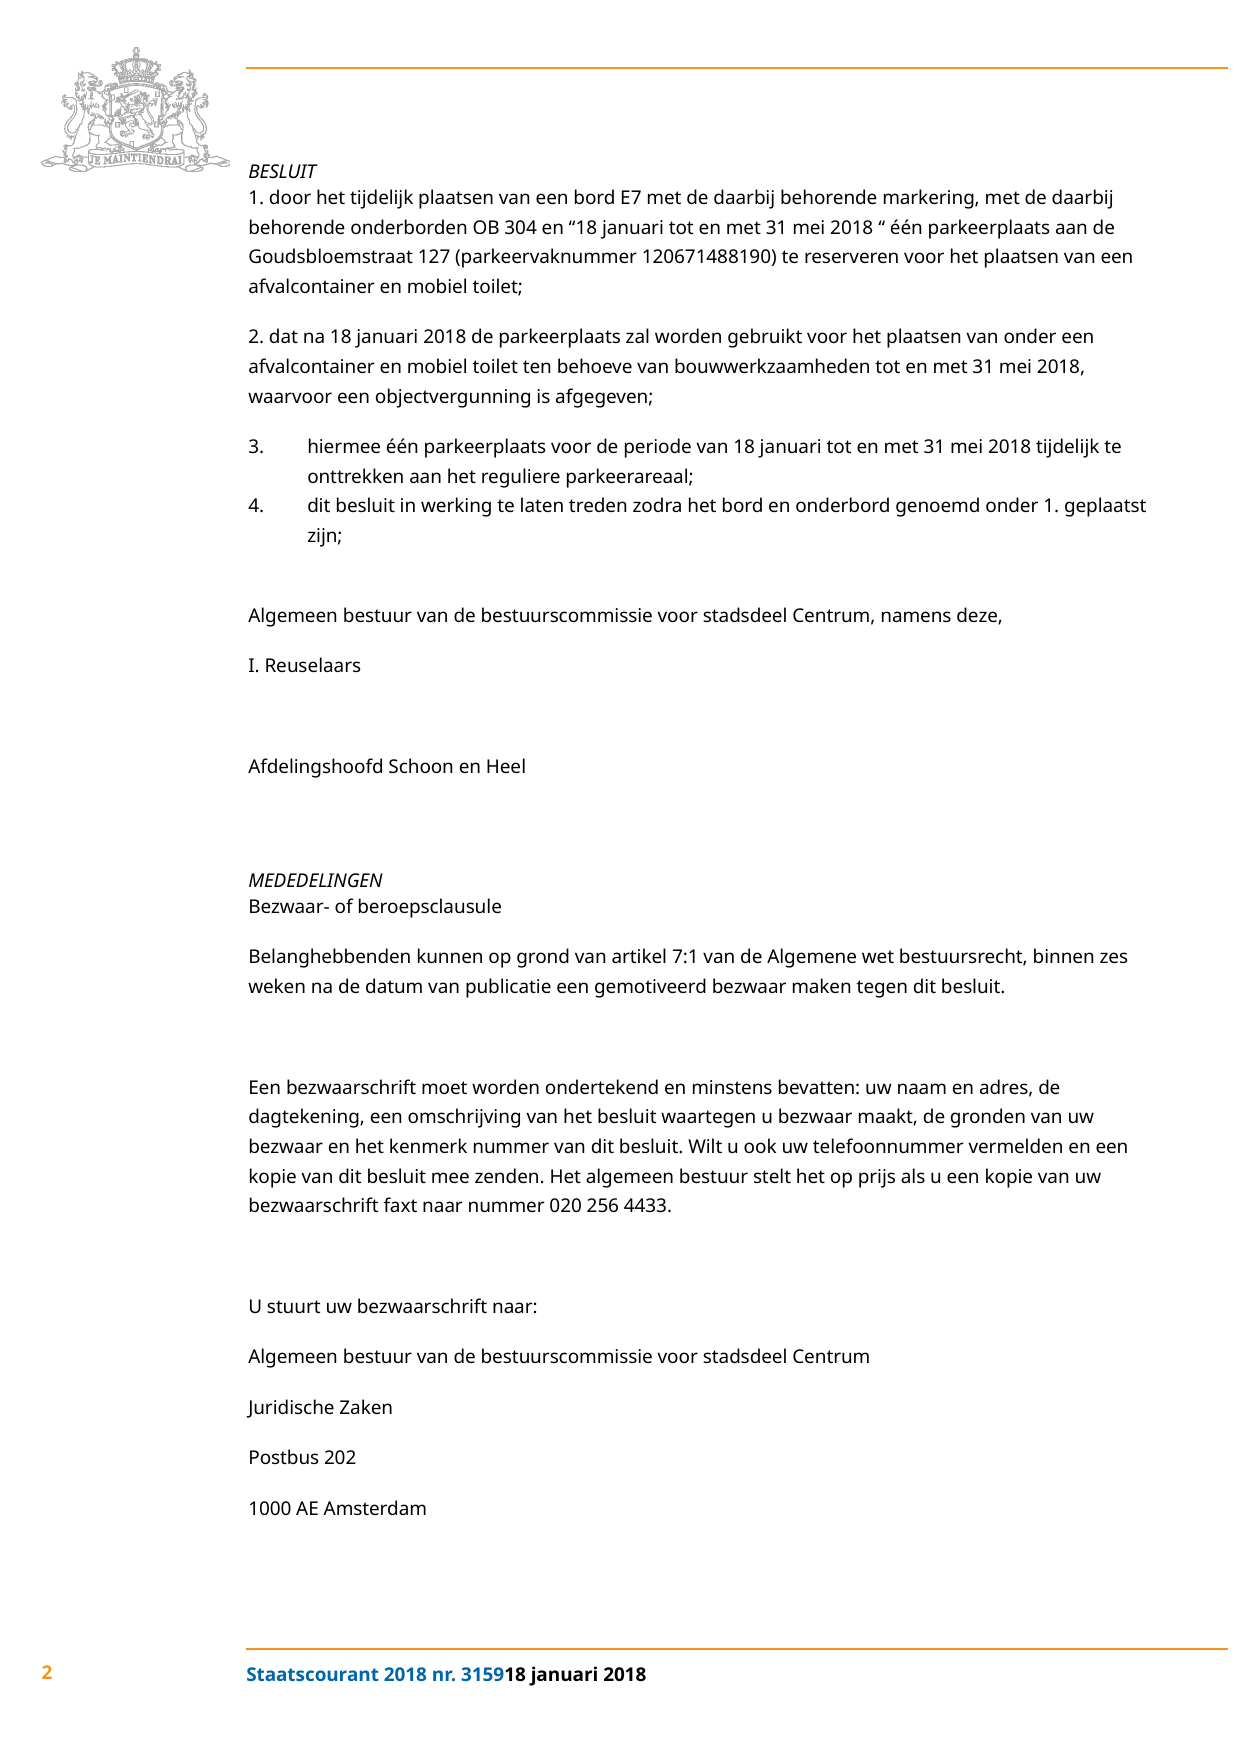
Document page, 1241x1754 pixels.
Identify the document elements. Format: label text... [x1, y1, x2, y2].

text 2. dat na 18 januari 2018 de parkeerplaats zal worden gebruikt voor het plaatsen van onder een afvalcontainer en mobiel toilet ten behoeve van bouwwerkzaamheden tot en met 31 mei 2018, waarvoor een objectvergunning is afgegeven; [248, 324, 1152, 408]
text Belanghebbenden kunnen op grond van artikel 7:1 van de Algemene wet bestuursrecht, binnen zes weken na de datum van publicatie een gemotiveerd bezwaar maken tegen dit besluit. [248, 944, 1152, 999]
text 1. door het tijdelijk plaatsen van een bord E7 met de daarbij behorende markering, met de daarbij behorende onderborden OB 304 en “18 januari tot en met 31 mei 2018 “ één parkeerplaats aan de Goudsbloemstraat 127 (parkeervaknummer 120671488190) te reserveren voor het plaatsen van een afvalcontainer en mobiel toilet; [248, 184, 1152, 299]
text Een bezwaarschrift moet worden ondertekend en minstens bevatten: uw naam en adres, de dagtekening, een omschrijving van het besluit waartegen u bezwaar maakt, de gronden van uw bezwaar en het kenmerk nummer van dit besluit. Wilt u ook uw telefoonnummer vermelden en een kopie van dit besluit mee zenden. Het algemeen bestuur stelt het op prijs als u een kopie van uw bezwaarschrift faxt naar nummer 020 256 4433. [248, 1074, 1152, 1218]
list dit besluit in werking te laten treden zodra het bord en onderbord genoemd onder 1. geplaatst zijn; [248, 492, 1152, 548]
text Juridische Zaken [248, 1394, 1152, 1420]
text U stuurt uw bezwaarschrift naar: [248, 1293, 1152, 1319]
text Bezwaar- of beroepsclausule [248, 893, 1152, 919]
text 1000 AE Amsterdam [248, 1495, 1152, 1521]
text Postbus 202 [248, 1444, 1152, 1470]
list hiermee één parkeerplaats voor de periode van 18 januari tot en met 31 mei 2018 tijdelijk te onttrekken aan het reguliere parkeerareaal; [248, 433, 1152, 488]
text I. Reuselaars [248, 652, 1152, 678]
text MEDEDELINGEN [248, 868, 1152, 893]
text Afdelingshoofd Schoon en Heel [248, 753, 1152, 779]
text Algemeen bestuur van de bestuurscommissie voor stadsdeel Centrum [248, 1344, 1152, 1369]
text BESLUIT [248, 159, 1152, 184]
picture [41, 47, 231, 172]
text Algemeen bestuur van de bestuurscommissie voor stadsdeel Centrum, namens deze, [248, 602, 1152, 628]
